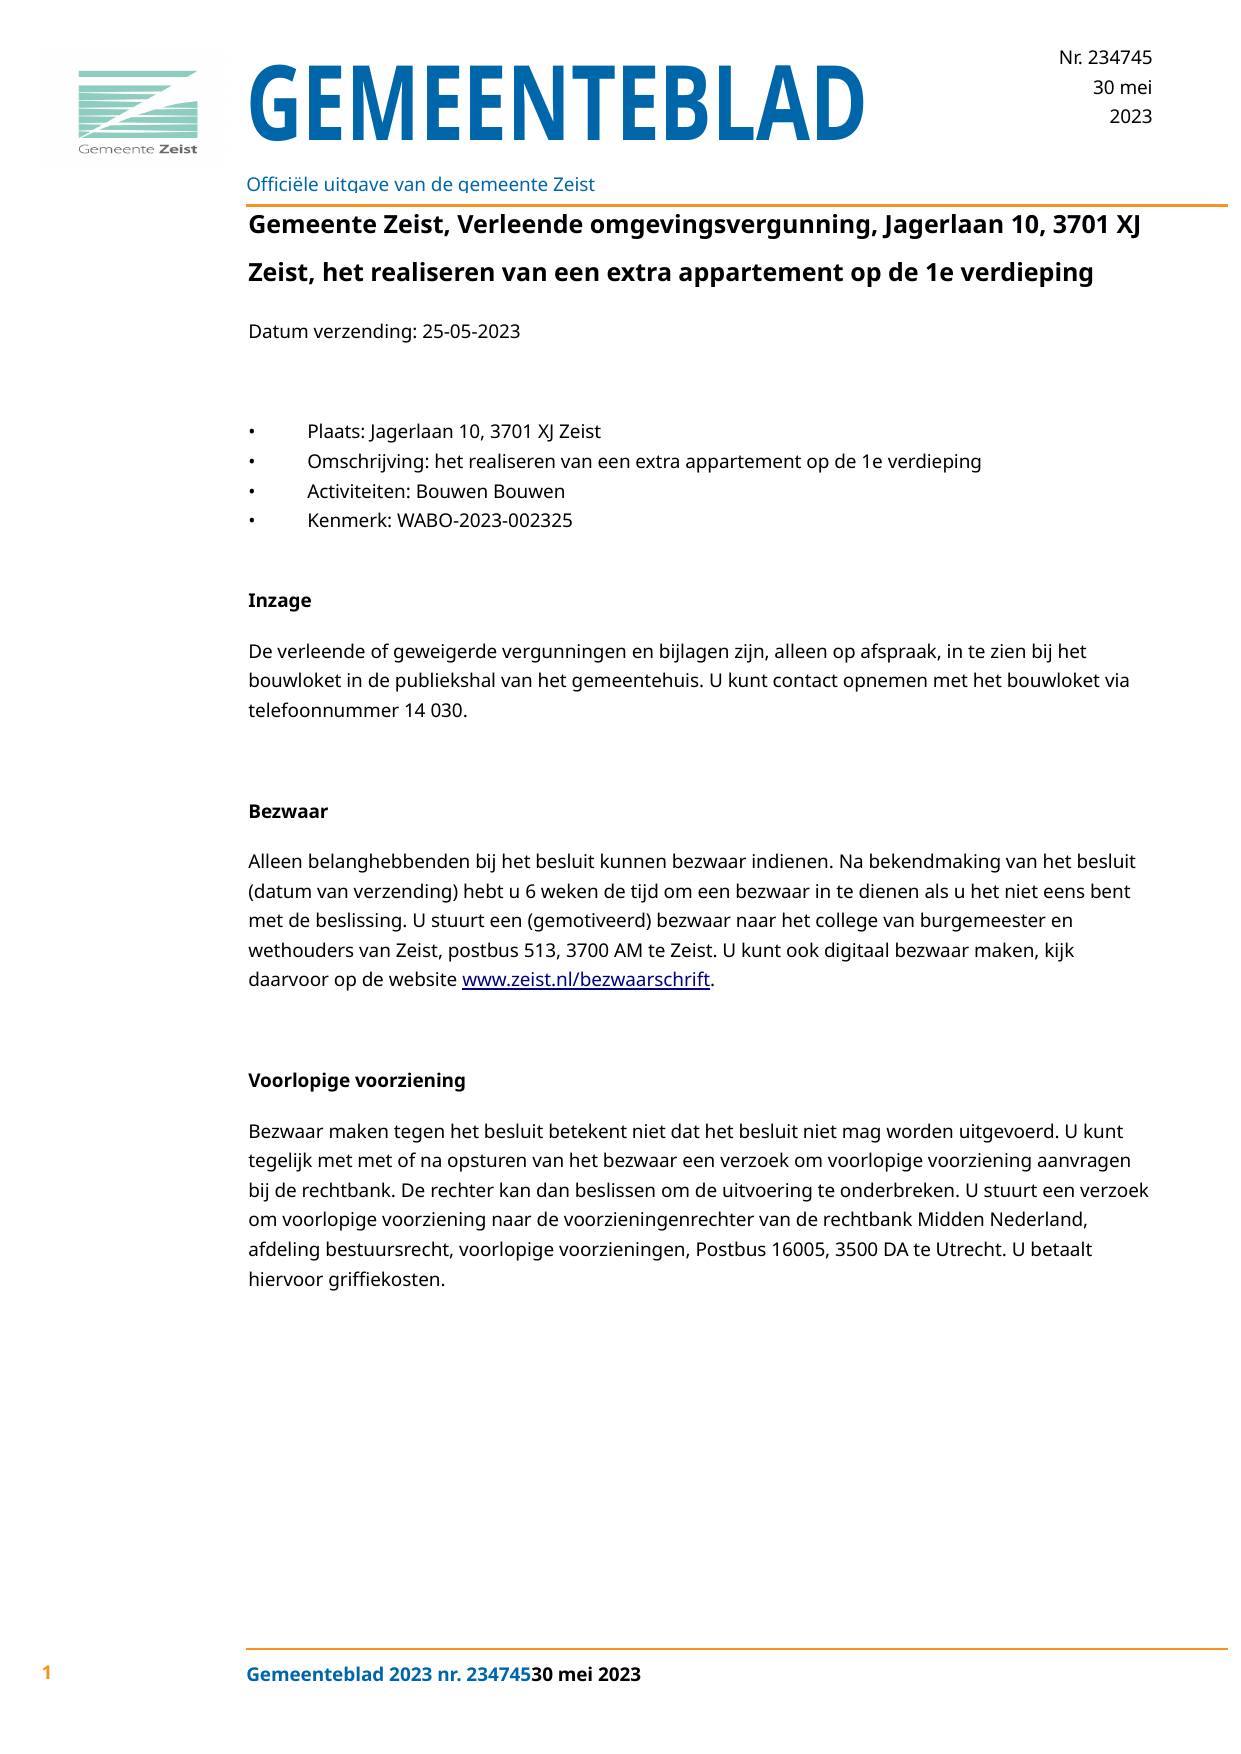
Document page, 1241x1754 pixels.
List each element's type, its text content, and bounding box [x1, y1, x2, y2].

list Omschrijving: het realiseren van een extra appartement op de 1e verdieping [248, 448, 1152, 474]
text Voorlopige voorziening [248, 1067, 1152, 1093]
text Gemeente Zeist, Verleende omgevingsvergunning, Jagerlaan 10, 3701 XJ Zeist, het realiseren van een extra appartement op de 1e verdieping [248, 207, 1152, 288]
text Inzage [248, 587, 1152, 613]
list Kenmerk: WABO-2023-002325 [248, 507, 1152, 533]
list Plaats: Jagerlaan 10, 3701 XJ Zeist [248, 419, 1152, 444]
list Activiteiten: Bouwen Bouwen [248, 478, 1152, 504]
text De verleende of geweigerde vergunningen en bijlagen zijn, alleen op afspraak, in te zien bij het bouwloket in de publiekshal van het gemeentehuis. U kunt contact opnemen met het bouwloket via telefoonnummer 14 030. [248, 638, 1152, 723]
text Bezwaar [248, 798, 1152, 824]
text Datum verzending: 25-05-2023 [248, 318, 1152, 344]
picture [41, 47, 231, 172]
text Alleen belanghebbenden bij het besluit kunnen bezwaar indienen. Na bekendmaking van het besluit (datum van verzending) hebt u 6 weken de tijd om een bezwaar in te dienen als u het niet eens bent met de beslissing. U stuurt een (gemotiveerd) bezwaar naar het college van burgemeester en wethouders van Zeist, postbus 513, 3700 AM te Zeist. U kunt ook digitaal bezwaar maken, kijk daarvoor op de website www.zeist.nl/bezwaarschrift. [248, 848, 1152, 992]
text Bezwaar maken tegen het besluit betekent niet dat het besluit niet mag worden uitgevoerd. U kunt tegelijk met met of na opsturen van het bezwaar een verzoek om voorlopige voorziening aanvragen bij de rechtbank. De rechter kan dan beslissen om de uitvoering te onderbreken. U stuurt een verzoek om voorlopige voorziening naar de voorzieningenrechter van de rechtbank Midden Nederland, afdeling bestuursrecht, voorlopige voorzieningen, Postbus 16005, 3500 DA te Utrecht. U betaalt hiervoor griffiekosten. [248, 1118, 1152, 1292]
